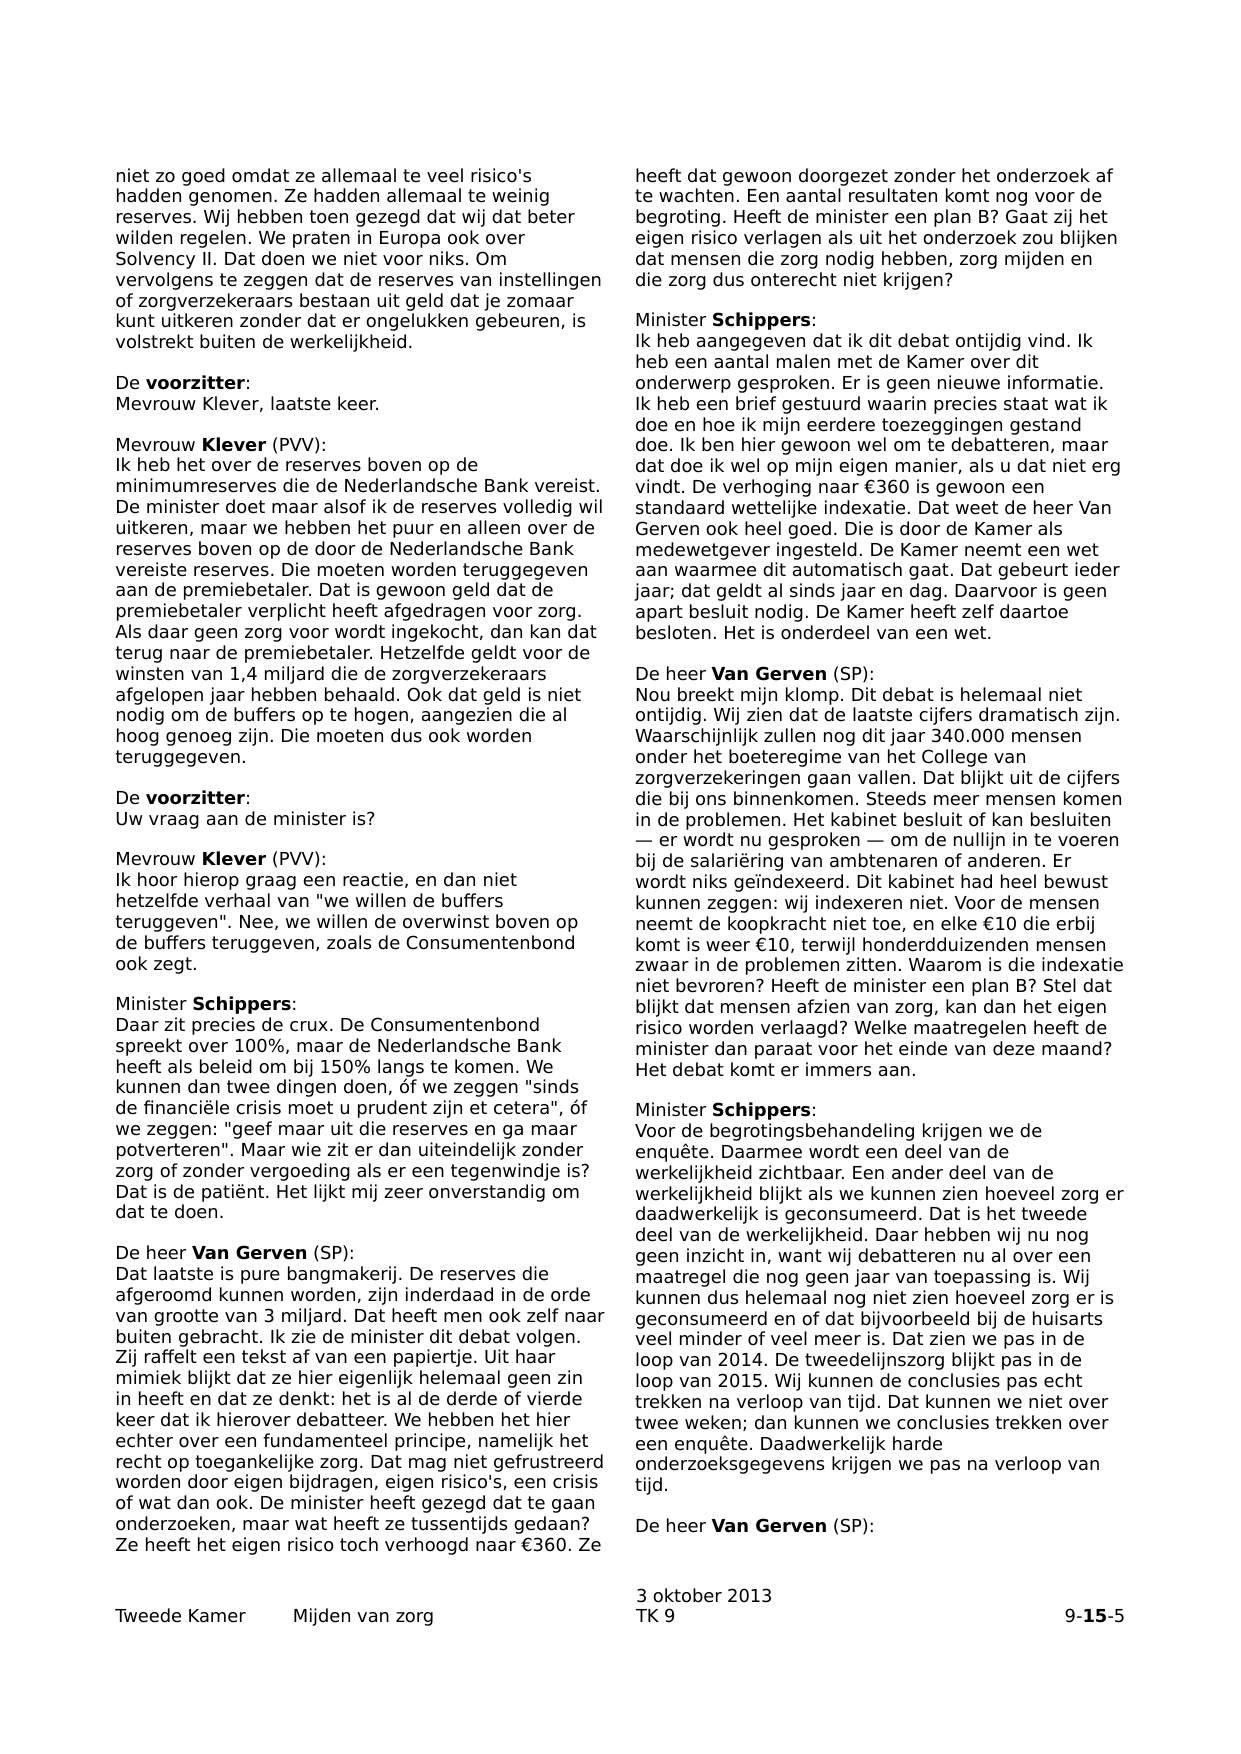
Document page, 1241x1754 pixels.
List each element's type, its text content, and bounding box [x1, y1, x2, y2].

text Uw vraag aan de minister is? [115, 808, 605, 829]
text De heer Van Gerven (SP): [635, 1516, 1125, 1537]
text Minister Schippers: [115, 994, 605, 1015]
text Voor de begrotingsbehandeling krijgen we de enquête. Daarmee wordt een deel van de werkelijkheid zichtbaar. Een ander deel van de werkelijkheid blijkt als we kunnen zien hoeveel zorg er daadwerkelijk is geconsumeerd. Dat is het tweede deel van de werkelijkheid. Daar hebben wij nu nog geen inzicht in, want wij debatteren nu al over een maatregel die nog geen jaar van toepassing is. Wij kunnen dus helemaal nog niet zien hoeveel zorg er is geconsumeerd en of dat bijvoorbeeld bij de huisarts veel minder of veel meer is. Dat zien we pas in de loop van 2014. De tweedelijnszorg blijkt pas in de loop van 2015. Wij kunnen de conclusies pas echt trekken na verloop van tijd. Dat kunnen we niet over twee weken; dan kunnen we conclusies trekken over een enquête. Daadwerkelijk harde onderzoeksgegevens krijgen we pas na verloop van tijd. [635, 1121, 1125, 1496]
text Ik heb het over de reserves boven op de minimumreserves die de Nederlandsche Bank vereist. De minister doet maar alsof ik de reserves volledig wil uitkeren, maar we hebben het puur en alleen over de reserves boven op de door de Nederlandsche Bank vereiste reserves. Die moeten worden teruggegeven aan de premiebetaler. Dat is gewoon geld dat de premiebetaler verplicht heeft afgedragen voor zorg. Als daar geen zorg voor wordt ingekocht, dan kan dat terug naar de premiebetaler. Hetzelfde geldt voor de winsten van 1,4 miljard die de zorgverzekeraars afgelopen jaar hebben behaald. Ook dat geld is niet nodig om de buffers op te hogen, aangezien die al hoog genoeg zijn. Die moeten dus ook worden teruggegeven. [115, 455, 605, 768]
text Ik heb aangegeven dat ik dit debat ontijdig vind. Ik heb een aantal malen met de Kamer over dit onderwerp gesproken. Er is geen nieuwe informatie. Ik heb een brief gestuurd waarin precies staat wat ik doe en hoe ik mijn eerdere toezeggingen gestand doe. Ik ben hier gewoon wel om te debatteren, maar dat doe ik wel op mijn eigen manier, als u dat niet erg vindt. De verhoging naar €360 is gewoon een standaard wettelijke indexatie. Dat weet de heer Van Gerven ook heel goed. Die is door de Kamer als medewetgever ingesteld. De Kamer neemt een wet aan waarmee dit automatisch gaat. Dat gebeurt ieder jaar; dat geldt al sinds jaar en dag. Daarvoor is geen apart besluit nodig. De Kamer heeft zelf daartoe besloten. Het is onderdeel van een wet. [635, 331, 1125, 643]
text niet zo goed omdat ze allemaal te veel risico's hadden genomen. Ze hadden allemaal te weinig reserves. Wij hebben toen gezegd dat wij dat beter wilden regelen. We praten in Europa ook over Solvency II. Dat doen we niet voor niks. Om vervolgens te zeggen dat de reserves van instellingen of zorgverzekeraars bestaan uit geld dat je zomaar kunt uitkeren zonder dat er ongelukken gebeuren, is volstrekt buiten de werkelijkheid. [115, 165, 605, 353]
text Mevrouw Klever (PVV): [115, 849, 605, 870]
text Minister Schippers: [635, 1100, 1125, 1121]
text De heer Van Gerven (SP): [635, 663, 1125, 684]
text De heer Van Gerven (SP): [115, 1243, 605, 1264]
text Nou breekt mijn klomp. Dit debat is helemaal niet ontijdig. Wij zien dat de laatste cijfers dramatisch zijn. Waarschijnlijk zullen nog dit jaar 340.000 mensen onder het boeteregime van het College van zorgverzekeringen gaan vallen. Dat blijkt uit de cijfers die bij ons binnenkomen. Steeds meer mensen komen in de problemen. Het kabinet besluit of kan besluiten — er wordt nu gesproken — om de nullijn in te voeren bij de salariëring van ambtenaren of anderen. Er wordt niks geïndexeerd. Dit kabinet had heel bewust kunnen zeggen: wij indexeren niet. Voor de mensen neemt de koopkracht niet toe, en elke €10 die erbij komt is weer €10, terwijl honderdduizenden mensen zwaar in de problemen zitten. Waarom is die indexatie niet bevroren? Heeft de minister een plan B? Stel dat blijkt dat mensen afzien van zorg, kan dan het eigen risico worden verlaagd? Welke maatregelen heeft de minister dan paraat voor het einde van deze maand? Het debat komt er immers aan. [635, 684, 1125, 1080]
text heeft dat gewoon doorgezet zonder het onderzoek af te wachten. Een aantal resultaten komt nog voor de begroting. Heeft de minister een plan B? Gaat zij het eigen risico verlagen als uit het onderzoek zou blijken dat mensen die zorg nodig hebben, zorg mijden en die zorg dus onterecht niet krijgen? [635, 165, 1125, 290]
text Mevrouw Klever, laatste keer. [115, 393, 605, 414]
text Daar zit precies de crux. De Consumentenbond spreekt over 100%, maar de Nederlandsche Bank heeft als beleid om bij 150% langs te komen. We kunnen dan twee dingen doen, óf we zeggen "sinds de financiële crisis moet u prudent zijn et cetera", óf we zeggen: "geef maar uit die reserves en ga maar potverteren". Maar wie zit er dan uiteindelijk zonder zorg of zonder vergoeding als er een tegenwindje is? Dat is de patiënt. Het lijkt mij zeer onverstandig om dat te doen. [115, 1015, 605, 1223]
text Ik hoor hierop graag een reactie, en dan niet hetzelfde verhaal van "we willen de buffers teruggeven". Nee, we willen de overwinst boven op de buffers teruggeven, zoals de Consumentenbond ook zegt. [115, 870, 605, 974]
text De voorzitter: [115, 788, 605, 808]
text Minister Schippers: [635, 310, 1125, 331]
text De voorzitter: [115, 373, 605, 393]
text Dat laatste is pure bangmakerij. De reserves die afgeroomd kunnen worden, zijn inderdaad in de orde van grootte van 3 miljard. Dat heeft men ook zelf naar buiten gebracht. Ik zie de minister dit debat volgen. Zij raffelt een tekst af van een papiertje. Uit haar mimiek blijkt dat ze hier eigenlijk helemaal geen zin in heeft en dat ze denkt: het is al de derde of vierde keer dat ik hierover debatteer. We hebben het hier echter over een fundamenteel principe, namelijk het recht op toegankelijke zorg. Dat mag niet gefrustreerd worden door eigen bijdragen, eigen risico's, een crisis of wat dan ook. De minister heeft gezegd dat te gaan onderzoeken, maar wat heeft ze tussentijds gedaan? Ze heeft het eigen risico toch verhoogd naar €360. Ze [115, 1264, 605, 1556]
text Mevrouw Klever (PVV): [115, 434, 605, 455]
